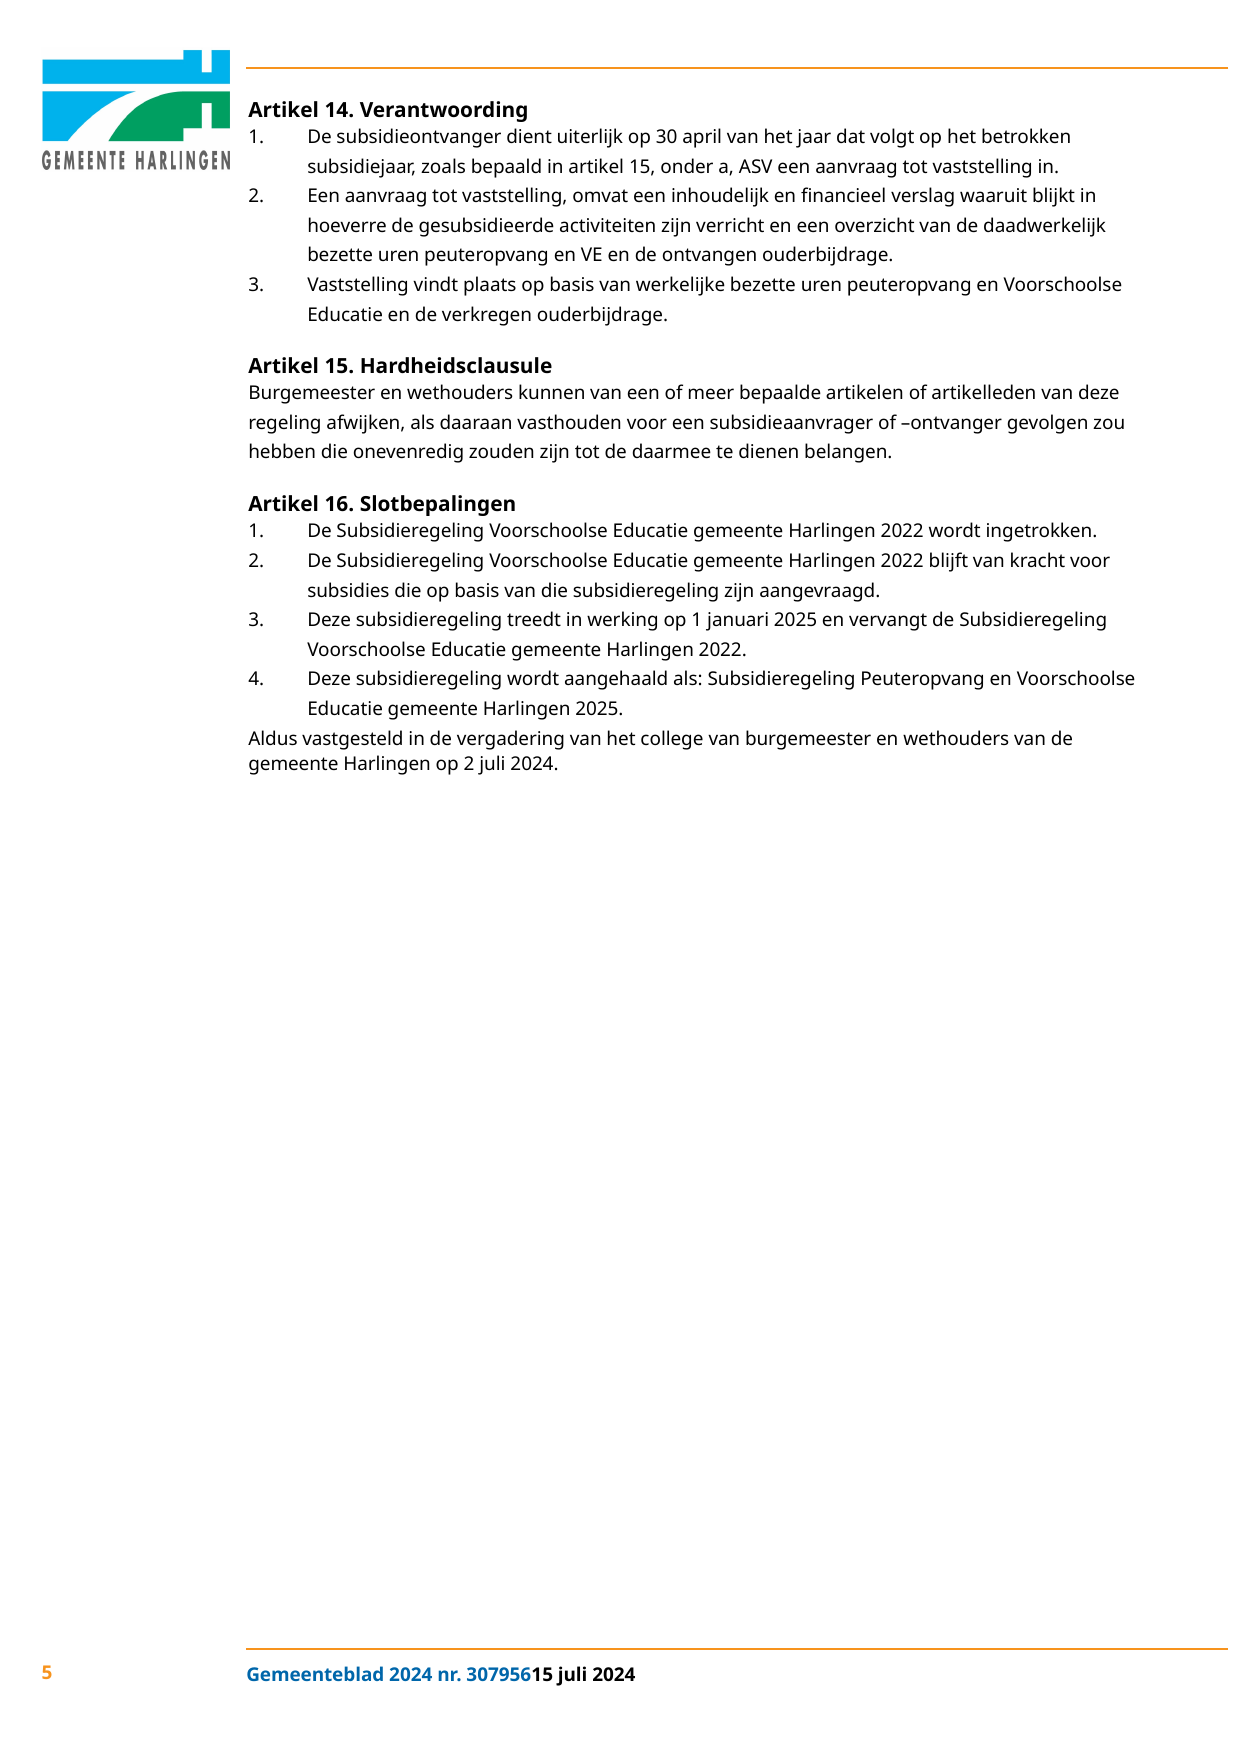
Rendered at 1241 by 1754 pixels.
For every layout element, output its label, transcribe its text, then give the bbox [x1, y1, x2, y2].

list Deze subsidieregeling wordt aangehaald als: Subsidieregeling Peuteropvang en Voorschoolse Educatie gemeente Harlingen 2025. [248, 666, 1152, 721]
list De Subsidieregeling Voorschoolse Educatie gemeente Harlingen 2022 blijft van kracht voor subsidies die op basis van die subsidieregeling zijn aangevraagd. [248, 547, 1152, 602]
text Aldus vastgesteld in de vergadering van het college van burgemeester en wethouders van de gemeente Harlingen op 2 juli 2024. [248, 725, 1152, 776]
list De subsidieontvanger dient uiterlijk op 30 april van het jaar dat volgt op het betrokken subsidiejaar, zoals bepaald in artikel 15, onder a, ASV een aanvraag tot vaststelling in. [248, 123, 1152, 178]
list Vaststelling vindt plaats op basis van werkelijke bezette uren peuteropvang en Voorschoolse Educatie en de verkregen ouderbijdrage. [248, 271, 1152, 326]
text Artikel 16. Slotbepalingen [248, 489, 1152, 518]
list De Subsidieregeling Voorschoolse Educatie gemeente Harlingen 2022 wordt ingetrokken. [248, 518, 1152, 543]
picture [41, 47, 231, 172]
text Artikel 14. Verantwoording [248, 95, 1152, 123]
text Artikel 15. Hardheidsclausule [248, 351, 1152, 379]
text Burgemeester en wethouders kunnen van een of meer bepaalde artikelen of artikelleden van deze regeling afwijken, als daaraan vasthouden voor een subsidieaanvrager of –ontvanger gevolgen zou hebben die onevenredig zouden zijn tot de daarmee te dienen belangen. [248, 379, 1152, 464]
list Een aanvraag tot vaststelling, omvat een inhoudelijk en financieel verslag waaruit blijkt in hoeverre de gesubsidieerde activiteiten zijn verricht en een overzicht van de daadwerkelijk bezette uren peuteropvang en VE en de ontvangen ouderbijdrage. [248, 182, 1152, 267]
list Deze subsidieregeling treedt in werking op 1 januari 2025 en vervangt de Subsidieregeling Voorschoolse Educatie gemeente Harlingen 2022. [248, 606, 1152, 662]
